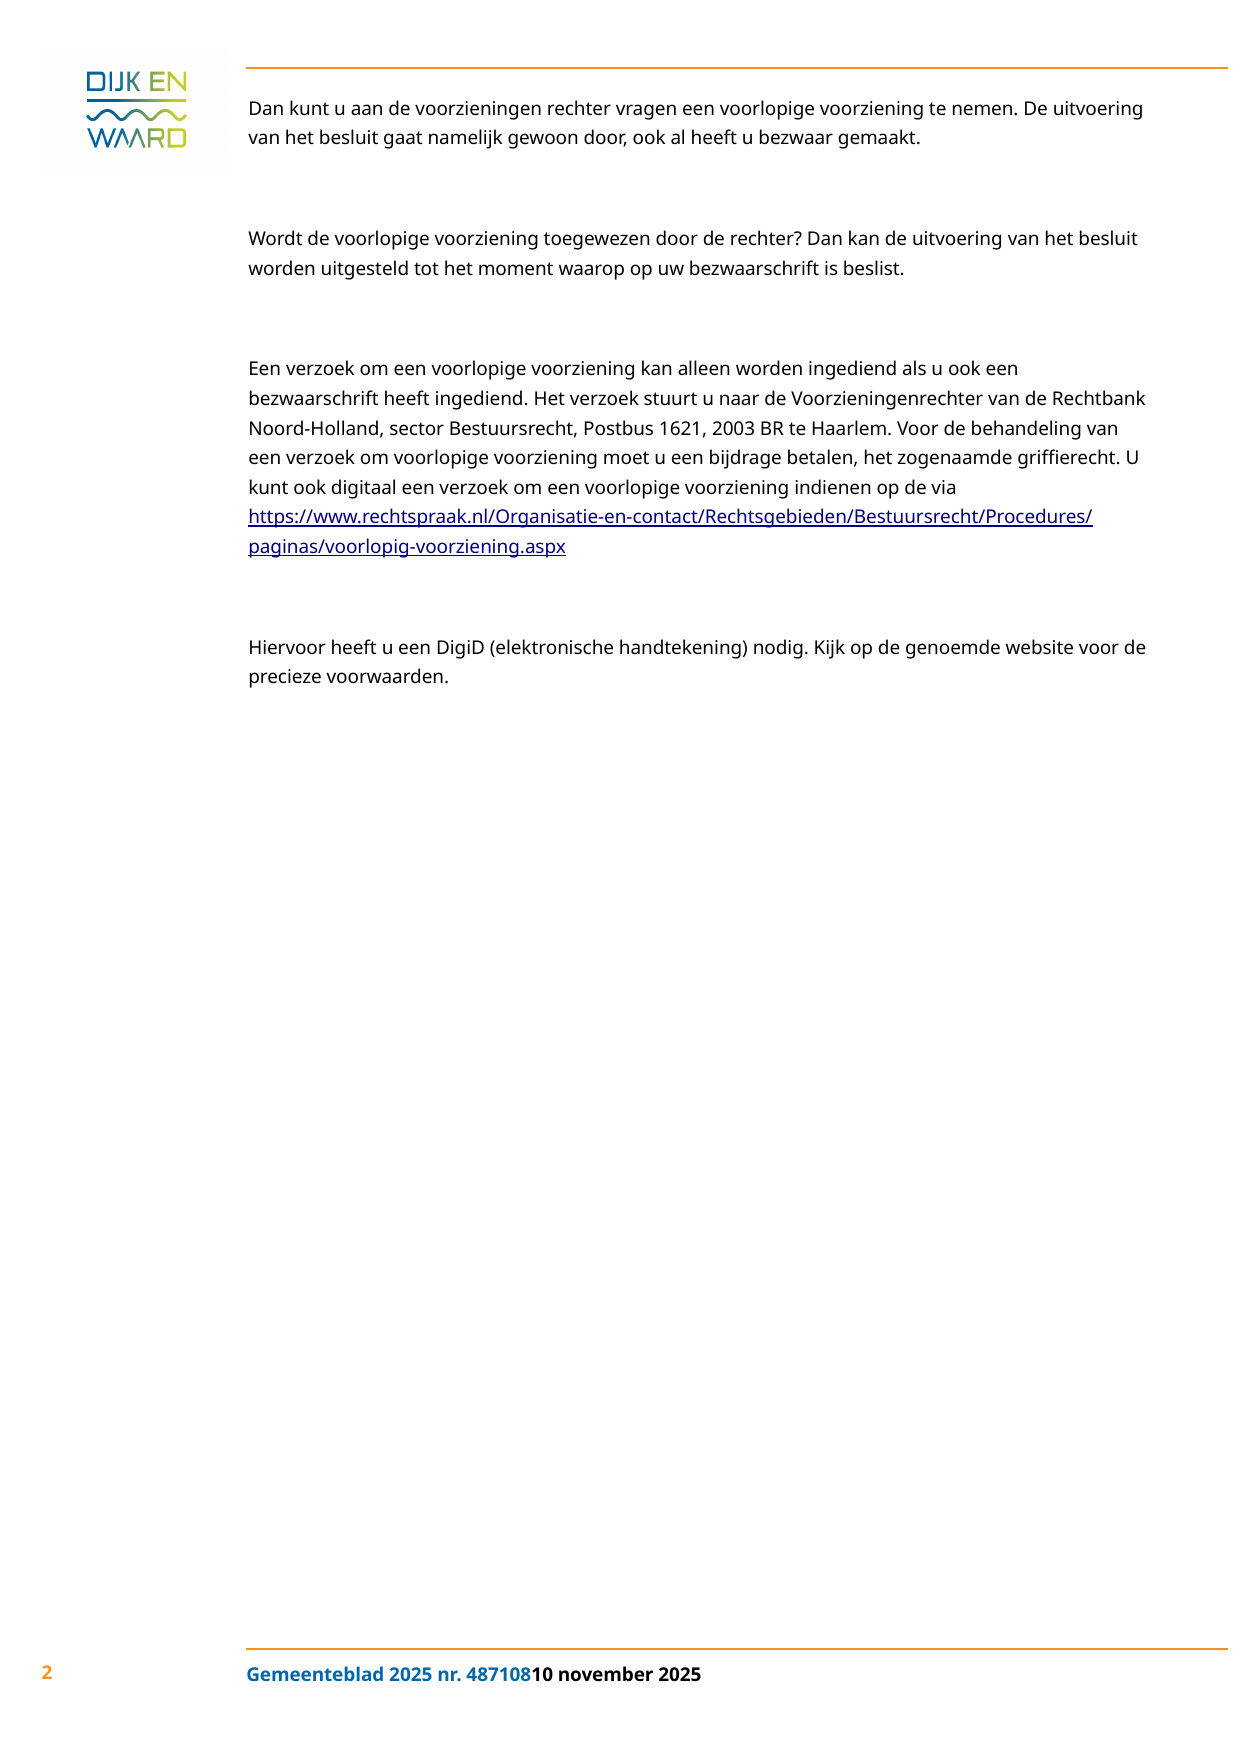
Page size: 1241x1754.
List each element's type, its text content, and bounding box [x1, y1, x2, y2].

text Dan kunt u aan de voorzieningen rechter vragen een voorlopige voorziening te nemen. De uitvoering van het besluit gaat namelijk gewoon door, ook al heeft u bezwaar gemaakt. [248, 95, 1152, 150]
text Wordt de voorlopige voorziening toegewezen door de rechter? Dan kan de uitvoering van het besluit worden uitgesteld tot het moment waarop op uw bezwaarschrift is beslist. [248, 225, 1152, 281]
text Hiervoor heeft u een DigiD (elektronische handtekening) nodig. Kijk op de genoemde website voor de precieze voorwaarden. [248, 634, 1152, 689]
picture [41, 47, 231, 172]
text Een verzoek om een voorlopige voorziening kan alleen worden ingediend als u ook een bezwaarschrift heeft ingediend. Het verzoek stuurt u naar de Voorzieningenrechter van de Rechtbank Noord-Holland, sector Bestuursrecht, Postbus 1621, 2003 BR te Haarlem. Voor de behandeling van een verzoek om voorlopige voorziening moet u een bijdrage betalen, het zogenaamde griffierecht. U kunt ook digitaal een verzoek om een voorlopige voorziening indienen op de via https://www.rechtspraak.nl/Organisatie-en-contact/Rechtsgebieden/Bestuursrecht/Procedures/paginas/voorlopig-voorziening.aspx [248, 356, 1152, 559]
